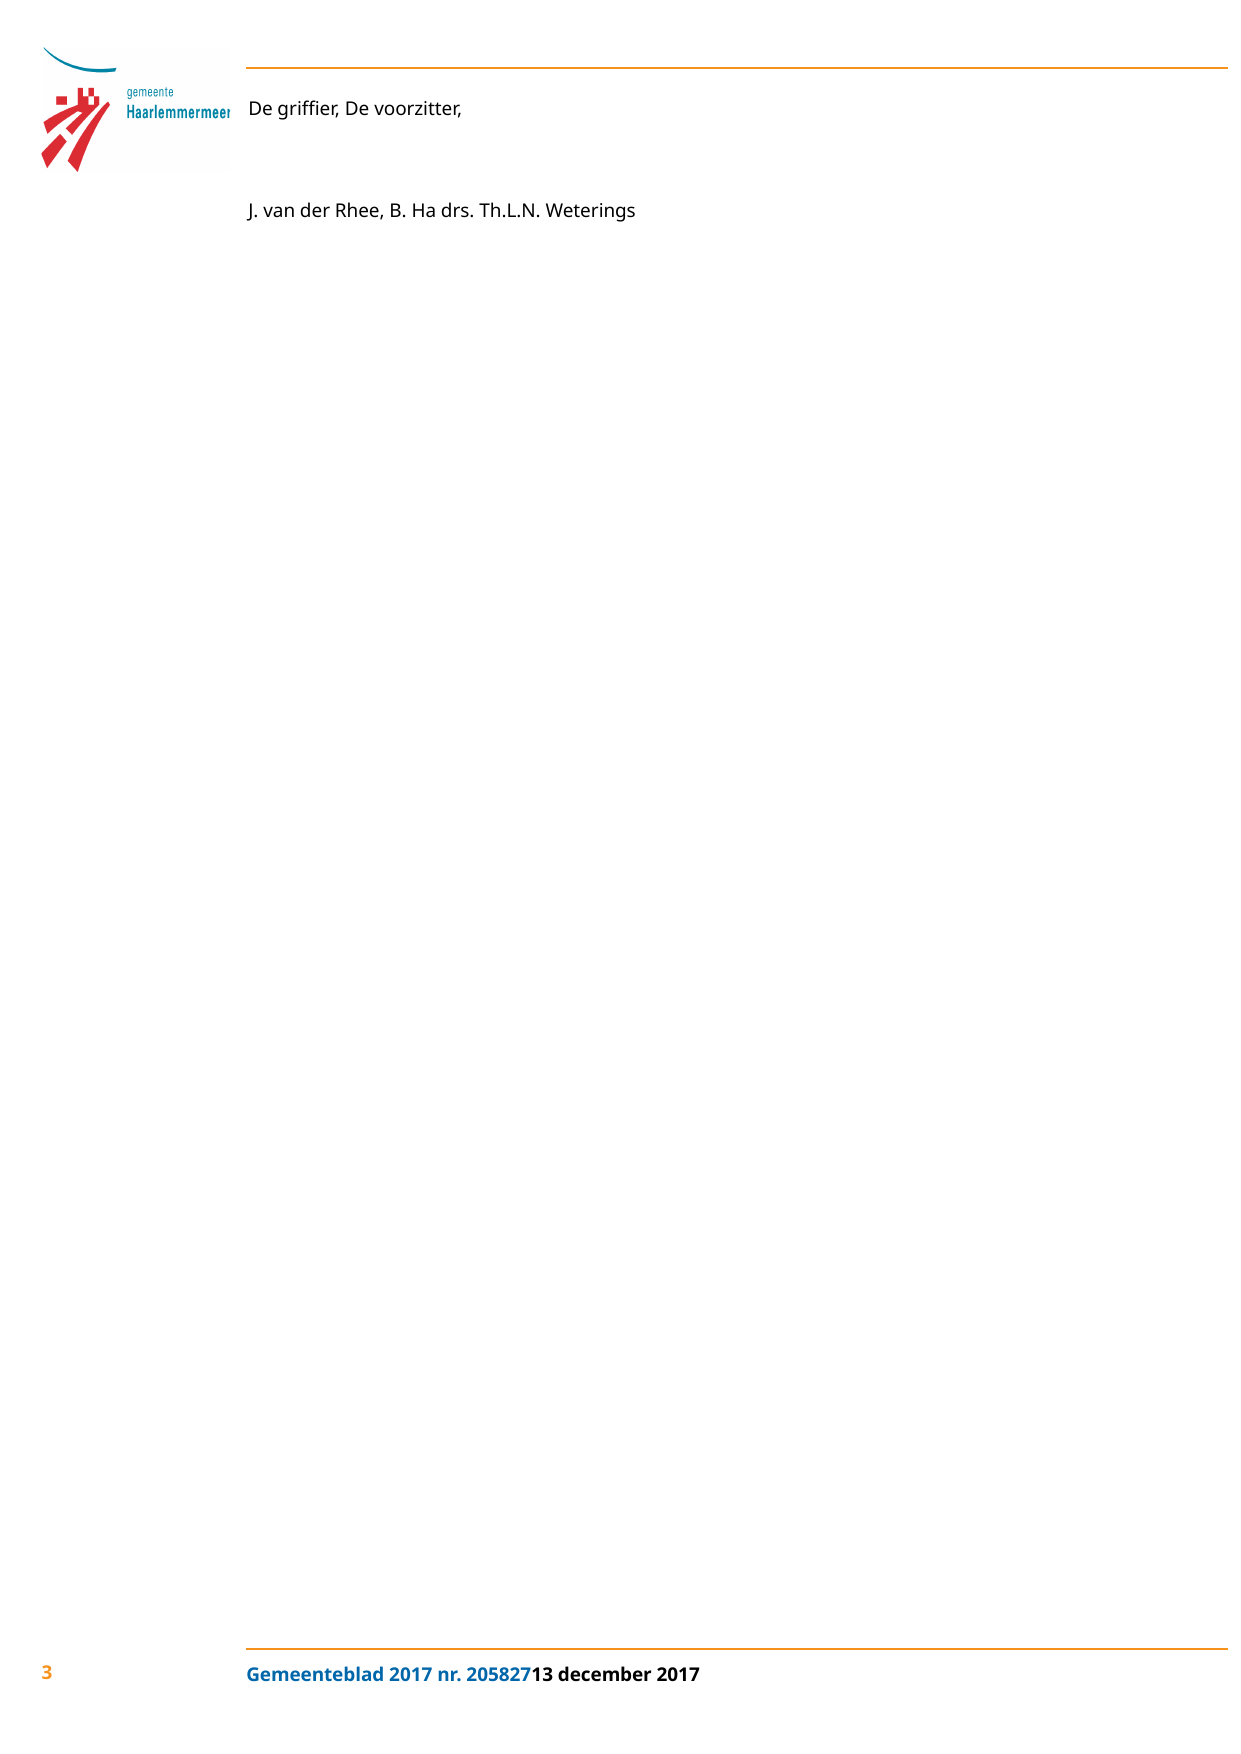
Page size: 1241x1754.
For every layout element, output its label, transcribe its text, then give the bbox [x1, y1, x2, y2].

text J. van der Rhee, B. Ha drs. Th.L.N. Weterings [248, 198, 1152, 223]
picture [41, 47, 231, 172]
text De griffier, De voorzitter, [248, 95, 1152, 121]
